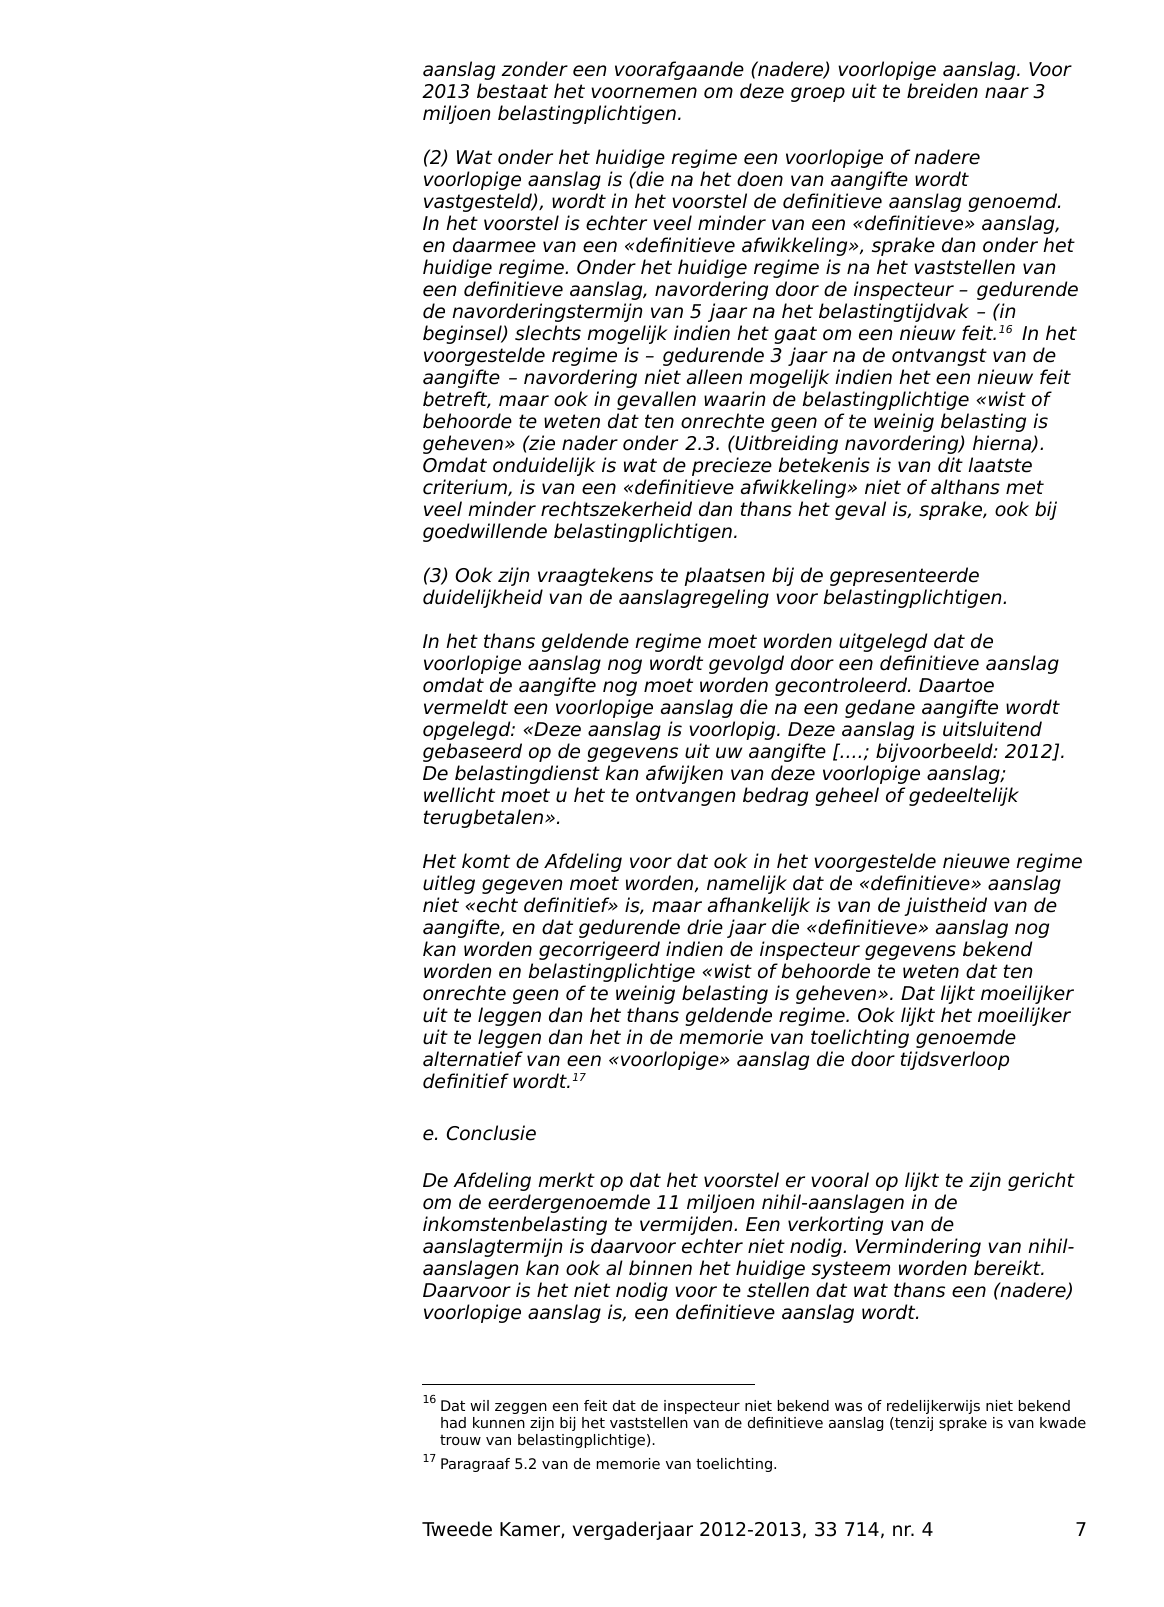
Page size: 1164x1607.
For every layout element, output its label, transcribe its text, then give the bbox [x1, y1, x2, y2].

text De Afdeling merkt op dat het voorstel er vooral op lijkt te zijn gericht om de eerdergenoemde 11 miljoen nihil-aanslagen in de inkomstenbelasting te vermijden. Een verkorting van de aanslagtermijn is daarvoor echter niet nodig. Vermindering van nihil-aanslagen kan ook al binnen het huidige systeem worden bereikt. Daarvoor is het niet nodig voor te stellen dat wat thans een (nadere) voorlopige aanslag is, een definitieve aanslag wordt. [422, 1170, 1087, 1324]
text (2) Wat onder het huidige regime een voorlopige of nadere voorlopige aanslag is (die na het doen van aangifte wordt vastgesteld), wordt in het voorstel de definitieve aanslag genoemd. In het voorstel is echter veel minder van een «definitieve» aanslag, en daarmee van een «definitieve afwikkeling», sprake dan onder het huidige regime. Onder het huidige regime is na het vaststellen van een definitieve aanslag, navordering door de inspecteur – gedurende de navorderingstermijn van 5 jaar na het belastingtijdvak – (in beginsel) slechts mogelijk indien het gaat om een nieuw feit. In het voorgestelde regime is – gedurende 3 jaar na de ontvangst van de aangifte – navordering niet alleen mogelijk indien het een nieuw feit betreft, maar ook in gevallen waarin de belastingplichtige «wist of behoorde te weten dat ten onrechte geen of te weinig belasting is geheven» (zie nader onder 2.3. (Uitbreiding navordering) hierna). Omdat onduidelijk is wat de precieze betekenis is van dit laatste criterium, is van een «definitieve afwikkeling» niet of althans met veel minder rechtszekerheid dan thans het geval is, sprake, ook bij goedwillende belastingplichtigen. [422, 147, 1087, 543]
text Paragraaf 5.2 van de memorie van toelichting. [422, 1452, 1087, 1474]
text Dat wil zeggen een feit dat de inspecteur niet bekend was of redelijkerwijs niet bekend had kunnen zijn bij het vaststellen van de definitieve aanslag (tenzij sprake is van kwade trouw van belastingplichtige). [422, 1393, 1087, 1449]
subtitle e. Conclusie [422, 1123, 1087, 1145]
text In het thans geldende regime moet worden uitgelegd dat de voorlopige aanslag nog wordt gevolgd door een definitieve aanslag omdat de aangifte nog moet worden gecontroleerd. Daartoe vermeldt een voorlopige aanslag die na een gedane aangifte wordt opgelegd: «Deze aanslag is voorlopig. Deze aanslag is uitsluitend gebaseerd op de gegevens uit uw aangifte [....; bijvoorbeeld: 2012]. De belastingdienst kan afwijken van deze voorlopige aanslag; wellicht moet u het te ontvangen bedrag geheel of gedeeltelijk terugbetalen». [422, 631, 1087, 829]
text aanslag zonder een voorafgaande (nadere) voorlopige aanslag. Voor 2013 bestaat het voornemen om deze groep uit te breiden naar 3 miljoen belastingplichtigen. [422, 59, 1087, 125]
text Het komt de Afdeling voor dat ook in het voorgestelde nieuwe regime uitleg gegeven moet worden, namelijk dat de «definitieve» aanslag niet «echt definitief» is, maar afhankelijk is van de juistheid van de aangifte, en dat gedurende drie jaar die «definitieve» aanslag nog kan worden gecorrigeerd indien de inspecteur gegevens bekend worden en belastingplichtige «wist of behoorde te weten dat ten onrechte geen of te weinig belasting is geheven». Dat lijkt moeilijker uit te leggen dan het thans geldende regime. Ook lijkt het moeilijker uit te leggen dan het in de memorie van toelichting genoemde alternatief van een «voorlopige» aanslag die door tijdsverloop definitief wordt. [422, 851, 1087, 1093]
text (3) Ook zijn vraagtekens te plaatsen bij de gepresenteerde duidelijkheid van de aanslagregeling voor belastingplichtigen. [422, 565, 1087, 609]
